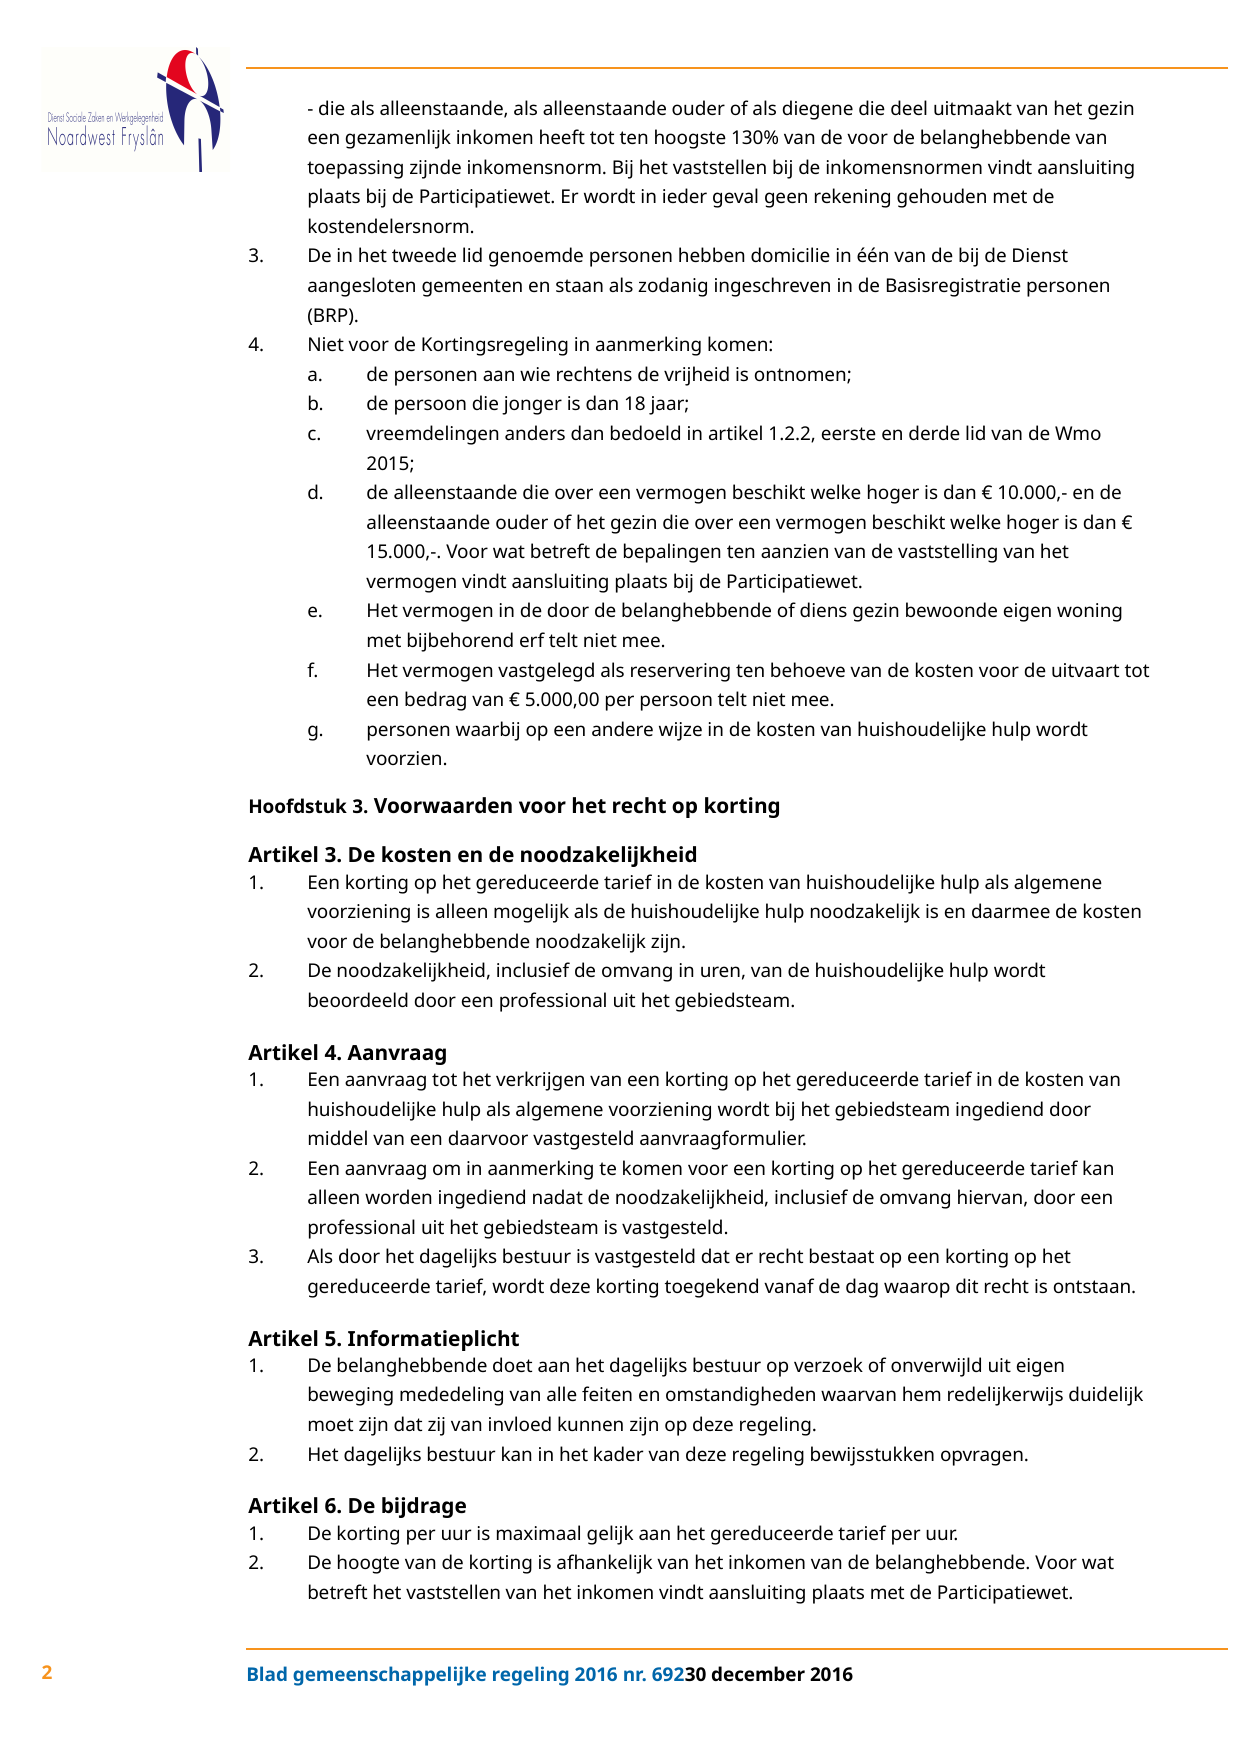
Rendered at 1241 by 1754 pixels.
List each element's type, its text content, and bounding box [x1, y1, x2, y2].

text Artikel 6. De bijdrage [248, 1491, 1152, 1520]
list Een aanvraag tot het verkrijgen van een korting op het gereduceerde tarief in de kosten van huishoudelijke hulp als algemene voorziening wordt bij het gebiedsteam ingediend door middel van een daarvoor vastgesteld aanvraagformulier. [248, 1066, 1152, 1151]
list de persoon die jonger is dan 18 jaar; [307, 391, 1152, 416]
list de alleenstaande die over een vermogen beschikt welke hoger is dan € 10.000,- en de alleenstaande ouder of het gezin die over een vermogen beschikt welke hoger is dan € 15.000,-. Voor wat betreft de bepalingen ten aanzien van de vaststelling van het vermogen vindt aansluiting plaats bij de Participatiewet. [307, 479, 1152, 594]
list De belanghebbende doet aan het dagelijks bestuur op verzoek of onverwijld uit eigen beweging mededeling van alle feiten en omstandigheden waarvan hem redelijkerwijs duidelijk moet zijn dat zij van invloed kunnen zijn op deze regeling. [248, 1352, 1152, 1437]
list De korting per uur is maximaal gelijk aan het gereduceerde tarief per uur. [248, 1520, 1152, 1545]
list Niet voor de Kortingsregeling in aanmerking komen: [248, 331, 1152, 357]
text Artikel 4. Aanvraag [248, 1038, 1152, 1066]
text Hoofdstuk 3. Voorwaarden voor het recht op korting [248, 791, 1152, 820]
list - die als alleenstaande, als alleenstaande ouder of als diegene die deel uitmaakt van het gezin een gezamenlijk inkomen heeft tot ten hoogste 130% van de voor de belanghebbende van toepassing zijnde inkomensnorm. Bij het vaststellen bij de inkomensnormen vindt aansluiting plaats bij de Participatiewet. Er wordt in ieder geval geen rekening gehouden met de kostendelersnorm. [248, 95, 1152, 239]
list Het vermogen vastgelegd als reservering ten behoeve van de kosten voor de uitvaart tot een bedrag van € 5.000,00 per persoon telt niet mee. [307, 657, 1152, 712]
text Artikel 3. De kosten en de noodzakelijkheid [248, 841, 1152, 869]
list Het dagelijks bestuur kan in het kader van deze regeling bewijsstukken opvragen. [248, 1441, 1152, 1467]
list De in het tweede lid genoemde personen hebben domicilie in één van de bij de Dienst aangesloten gemeenten en staan als zodanig ingeschreven in de Basisregistratie personen (BRP). [248, 243, 1152, 328]
list Het vermogen in de door de belanghebbende of diens gezin bewoonde eigen woning met bijbehorend erf telt niet mee. [307, 598, 1152, 653]
list Een korting op het gereduceerde tarief in de kosten van huishoudelijke hulp als algemene voorziening is alleen mogelijk als de huishoudelijke hulp noodzakelijk is en daarmee de kosten voor de belanghebbende noodzakelijk zijn. [248, 869, 1152, 954]
text Artikel 5. Informatieplicht [248, 1324, 1152, 1352]
list de personen aan wie rechtens de vrijheid is ontnomen; [307, 361, 1152, 387]
list De noodzakelijkheid, inclusief de omvang in uren, van de huishoudelijke hulp wordt beoordeeld door een professional uit het gebiedsteam. [248, 958, 1152, 1013]
list Als door het dagelijks bestuur is vastgesteld dat er recht bestaat op een korting op het gereduceerde tarief, wordt deze korting toegekend vanaf de dag waarop dit recht is ontstaan. [248, 1244, 1152, 1299]
list De hoogte van de korting is afhankelijk van het inkomen van de belanghebbende. Voor wat betreft het vaststellen van het inkomen vindt aansluiting plaats met de Participatiewet. [248, 1549, 1152, 1604]
list Een aanvraag om in aanmerking te komen voor een korting op het gereduceerde tarief kan alleen worden ingediend nadat de noodzakelijkheid, inclusief de omvang hiervan, door een professional uit het gebiedsteam is vastgesteld. [248, 1155, 1152, 1240]
list personen waarbij op een andere wijze in de kosten van huishoudelijke hulp wordt voorzien. [307, 716, 1152, 771]
list vreemdelingen anders dan bedoeld in artikel 1.2.2, eerste en derde lid van de Wmo 2015; [307, 420, 1152, 476]
picture [41, 47, 231, 172]
